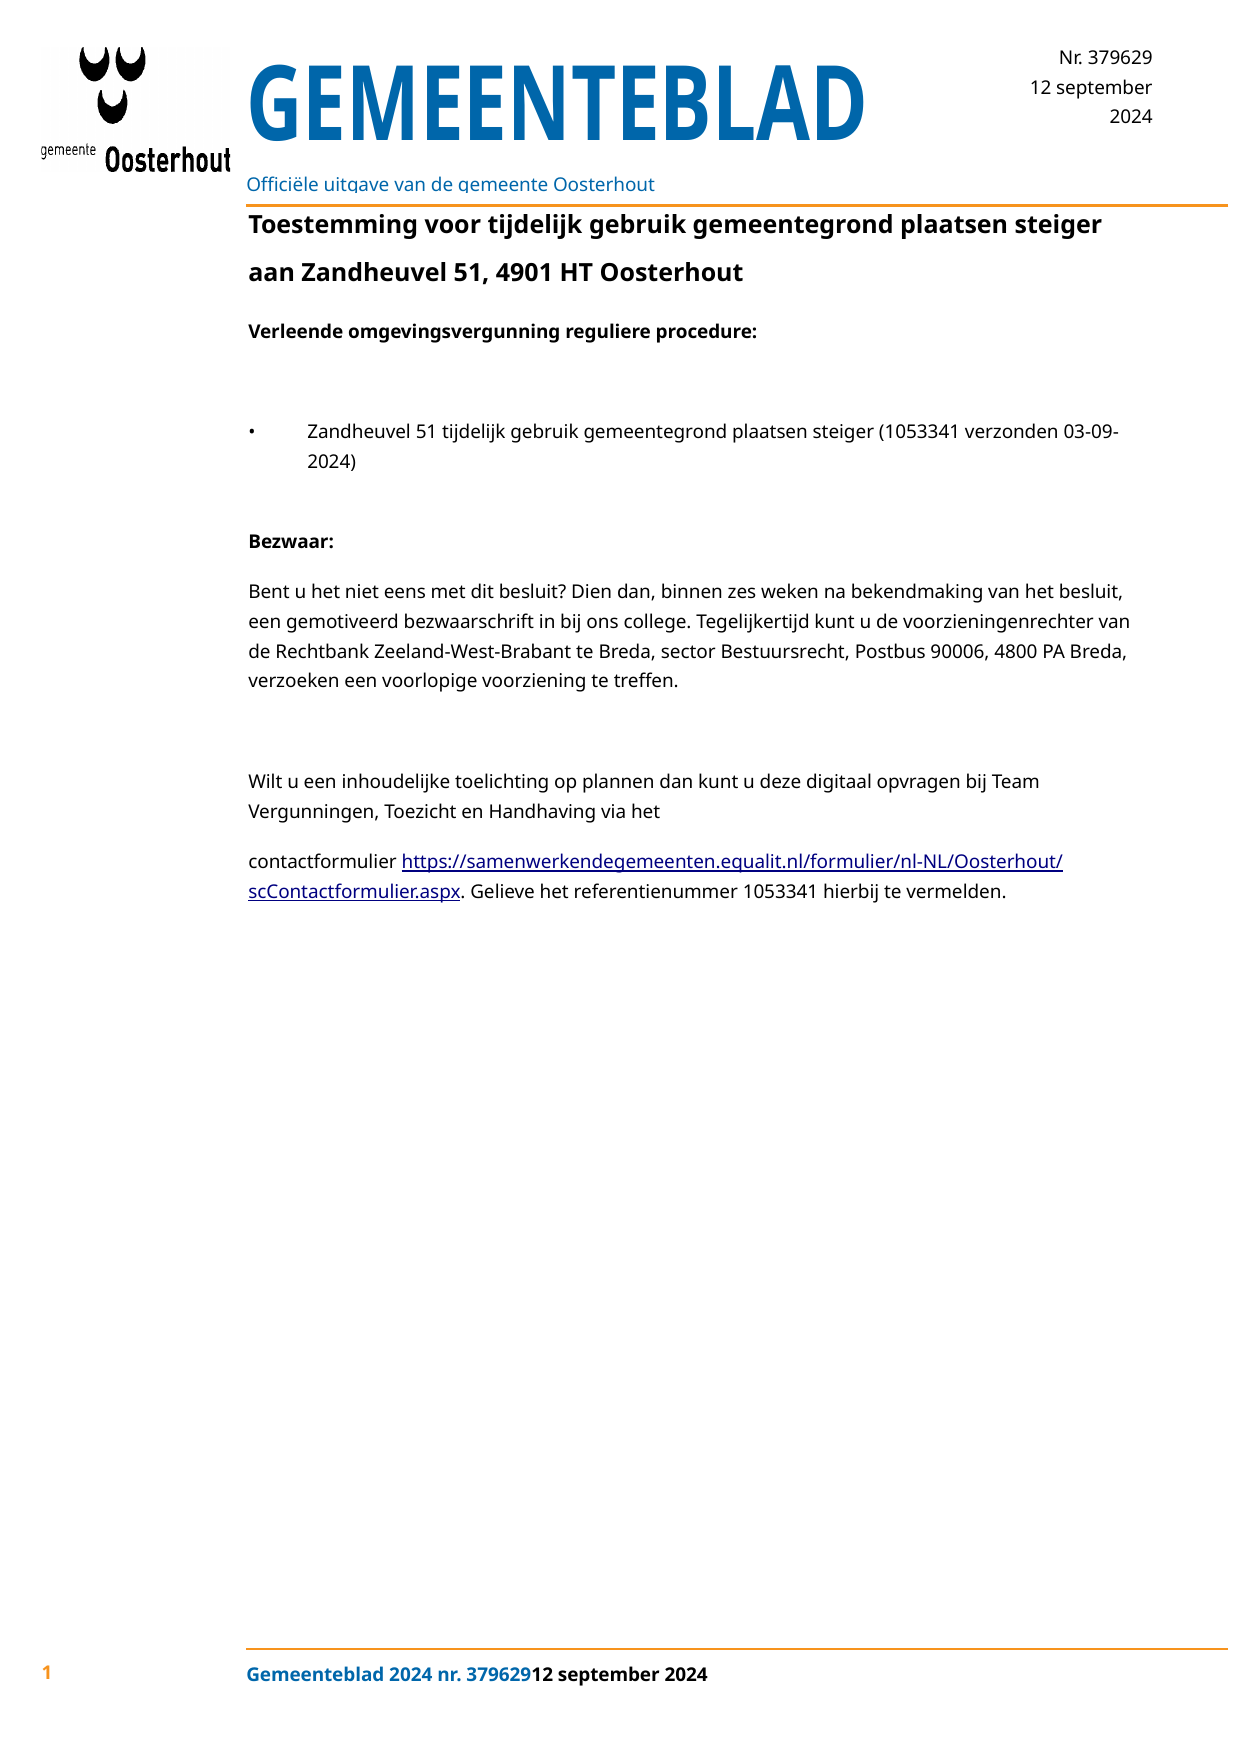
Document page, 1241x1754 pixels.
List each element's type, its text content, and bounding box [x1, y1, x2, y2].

text Bezwaar: [248, 528, 1152, 554]
text Wilt u een inhoudelijke toelichting op plannen dan kunt u deze digitaal opvragen bij Team Vergunningen, Toezicht en Handhaving via het [248, 768, 1152, 824]
text contactformulier https://samenwerkendegemeenten.equalit.nl/formulier/nl-NL/Oosterhout/scContactformulier.aspx. Gelieve het referentienummer 1053341 hierbij te vermelden. [248, 848, 1152, 904]
picture [41, 47, 231, 172]
text Toestemming voor tijdelijk gebruik gemeentegrond plaatsen steiger aan Zandheuvel 51, 4901 HT Oosterhout [248, 207, 1152, 288]
text Verleende omgevingsvergunning reguliere procedure: [248, 318, 1152, 344]
list Zandheuvel 51 tijdelijk gebruik gemeentegrond plaatsen steiger (1053341 verzonden 03-09-2024) [248, 419, 1152, 474]
text Bent u het niet eens met dit besluit? Dien dan, binnen zes weken na bekendmaking van het besluit, een gemotiveerd bezwaarschrift in bij ons college. Tegelijkertijd kunt u de voorzieningenrechter van de Rechtbank Zeeland-West-Brabant te Breda, sector Bestuursrecht, Postbus 90006, 4800 PA Breda, verzoeken een voorlopige voorziening te treffen. [248, 579, 1152, 693]
